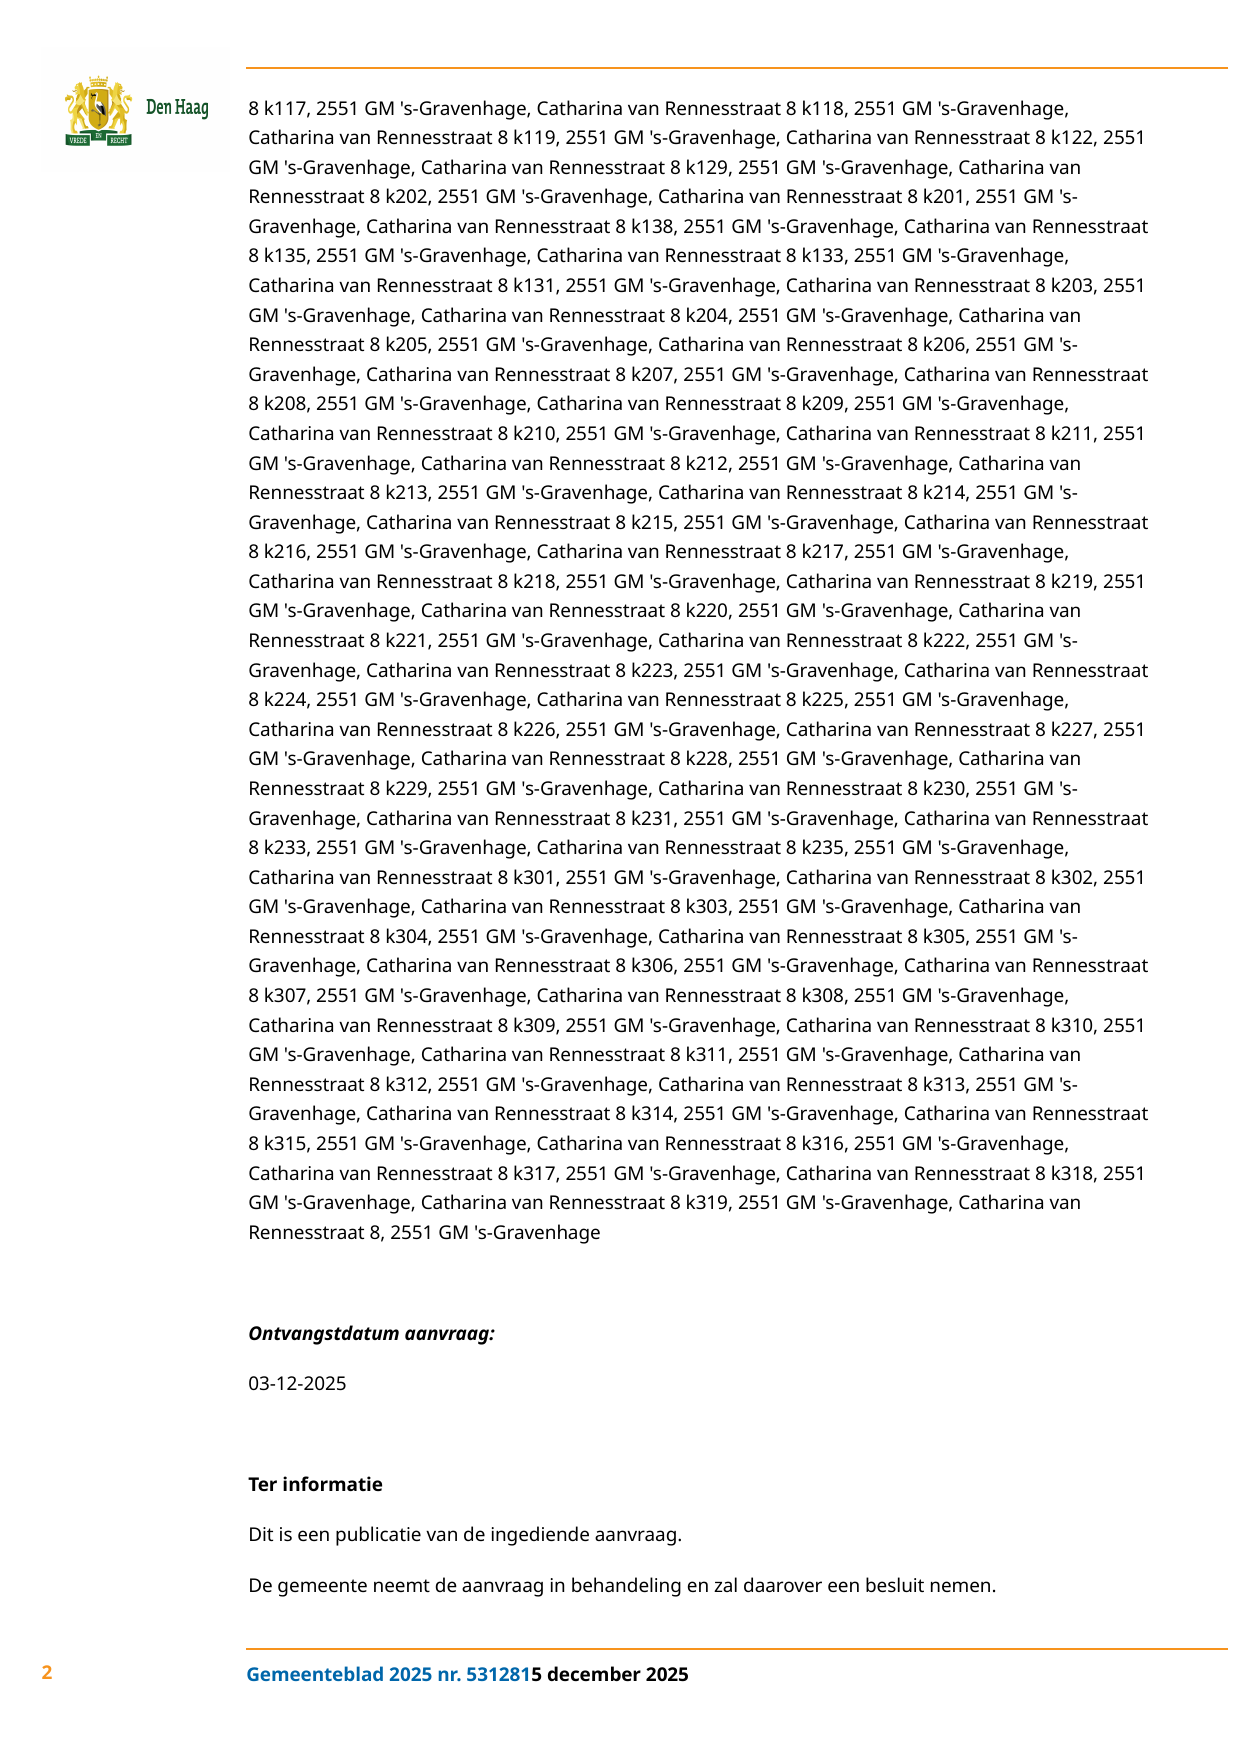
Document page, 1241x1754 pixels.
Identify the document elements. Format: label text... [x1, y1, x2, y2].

text Ontvangstdatum aanvraag: [248, 1320, 1152, 1346]
text 03-12-2025 [248, 1370, 1152, 1396]
picture [41, 47, 231, 172]
text Ter informatie [248, 1471, 1152, 1497]
text 8 k117, 2551 GM 's-Gravenhage, Catharina van Rennesstraat 8 k118, 2551 GM 's-Gravenhage, Catharina van Rennesstraat 8 k119, 2551 GM 's-Gravenhage, Catharina van Rennesstraat 8 k122, 2551 GM 's-Gravenhage, Catharina van Rennesstraat 8 k129, 2551 GM 's-Gravenhage, Catharina van Rennesstraat 8 k202, 2551 GM 's-Gravenhage, Catharina van Rennesstraat 8 k201, 2551 GM 's-Gravenhage, Catharina van Rennesstraat 8 k138, 2551 GM 's-Gravenhage, Catharina van Rennesstraat 8 k135, 2551 GM 's-Gravenhage, Catharina van Rennesstraat 8 k133, 2551 GM 's-Gravenhage, Catharina van Rennesstraat 8 k131, 2551 GM 's-Gravenhage, Catharina van Rennesstraat 8 k203, 2551 GM 's-Gravenhage, Catharina van Rennesstraat 8 k204, 2551 GM 's-Gravenhage, Catharina van Rennesstraat 8 k205, 2551 GM 's-Gravenhage, Catharina van Rennesstraat 8 k206, 2551 GM 's-Gravenhage, Catharina van Rennesstraat 8 k207, 2551 GM 's-Gravenhage, Catharina van Rennesstraat 8 k208, 2551 GM 's-Gravenhage, Catharina van Rennesstraat 8 k209, 2551 GM 's-Gravenhage, Catharina van Rennesstraat 8 k210, 2551 GM 's-Gravenhage, Catharina van Rennesstraat 8 k211, 2551 GM 's-Gravenhage, Catharina van Rennesstraat 8 k212, 2551 GM 's-Gravenhage, Catharina van Rennesstraat 8 k213, 2551 GM 's-Gravenhage, Catharina van Rennesstraat 8 k214, 2551 GM 's-Gravenhage, Catharina van Rennesstraat 8 k215, 2551 GM 's-Gravenhage, Catharina van Rennesstraat 8 k216, 2551 GM 's-Gravenhage, Catharina van Rennesstraat 8 k217, 2551 GM 's-Gravenhage, Catharina van Rennesstraat 8 k218, 2551 GM 's-Gravenhage, Catharina van Rennesstraat 8 k219, 2551 GM 's-Gravenhage, Catharina van Rennesstraat 8 k220, 2551 GM 's-Gravenhage, Catharina van Rennesstraat 8 k221, 2551 GM 's-Gravenhage, Catharina van Rennesstraat 8 k222, 2551 GM 's-Gravenhage, Catharina van Rennesstraat 8 k223, 2551 GM 's-Gravenhage, Catharina van Rennesstraat 8 k224, 2551 GM 's-Gravenhage, Catharina van Rennesstraat 8 k225, 2551 GM 's-Gravenhage, Catharina van Rennesstraat 8 k226, 2551 GM 's-Gravenhage, Catharina van Rennesstraat 8 k227, 2551 GM 's-Gravenhage, Catharina van Rennesstraat 8 k228, 2551 GM 's-Gravenhage, Catharina van Rennesstraat 8 k229, 2551 GM 's-Gravenhage, Catharina van Rennesstraat 8 k230, 2551 GM 's-Gravenhage, Catharina van Rennesstraat 8 k231, 2551 GM 's-Gravenhage, Catharina van Rennesstraat 8 k233, 2551 GM 's-Gravenhage, Catharina van Rennesstraat 8 k235, 2551 GM 's-Gravenhage, Catharina van Rennesstraat 8 k301, 2551 GM 's-Gravenhage, Catharina van Rennesstraat 8 k302, 2551 GM 's-Gravenhage, Catharina van Rennesstraat 8 k303, 2551 GM 's-Gravenhage, Catharina van Rennesstraat 8 k304, 2551 GM 's-Gravenhage, Catharina van Rennesstraat 8 k305, 2551 GM 's-Gravenhage, Catharina van Rennesstraat 8 k306, 2551 GM 's-Gravenhage, Catharina van Rennesstraat 8 k307, 2551 GM 's-Gravenhage, Catharina van Rennesstraat 8 k308, 2551 GM 's-Gravenhage, Catharina van Rennesstraat 8 k309, 2551 GM 's-Gravenhage, Catharina van Rennesstraat 8 k310, 2551 GM 's-Gravenhage, Catharina van Rennesstraat 8 k311, 2551 GM 's-Gravenhage, Catharina van Rennesstraat 8 k312, 2551 GM 's-Gravenhage, Catharina van Rennesstraat 8 k313, 2551 GM 's-Gravenhage, Catharina van Rennesstraat 8 k314, 2551 GM 's-Gravenhage, Catharina van Rennesstraat 8 k315, 2551 GM 's-Gravenhage, Catharina van Rennesstraat 8 k316, 2551 GM 's-Gravenhage, Catharina van Rennesstraat 8 k317, 2551 GM 's-Gravenhage, Catharina van Rennesstraat 8 k318, 2551 GM 's-Gravenhage, Catharina van Rennesstraat 8 k319, 2551 GM 's-Gravenhage, Catharina van Rennesstraat 8, 2551 GM 's-Gravenhage [248, 95, 1152, 1245]
text Dit is een publicatie van de ingediende aanvraag. [248, 1521, 1152, 1547]
text De gemeente neemt de aanvraag in behandeling en zal daarover een besluit nemen. [248, 1572, 1152, 1598]
